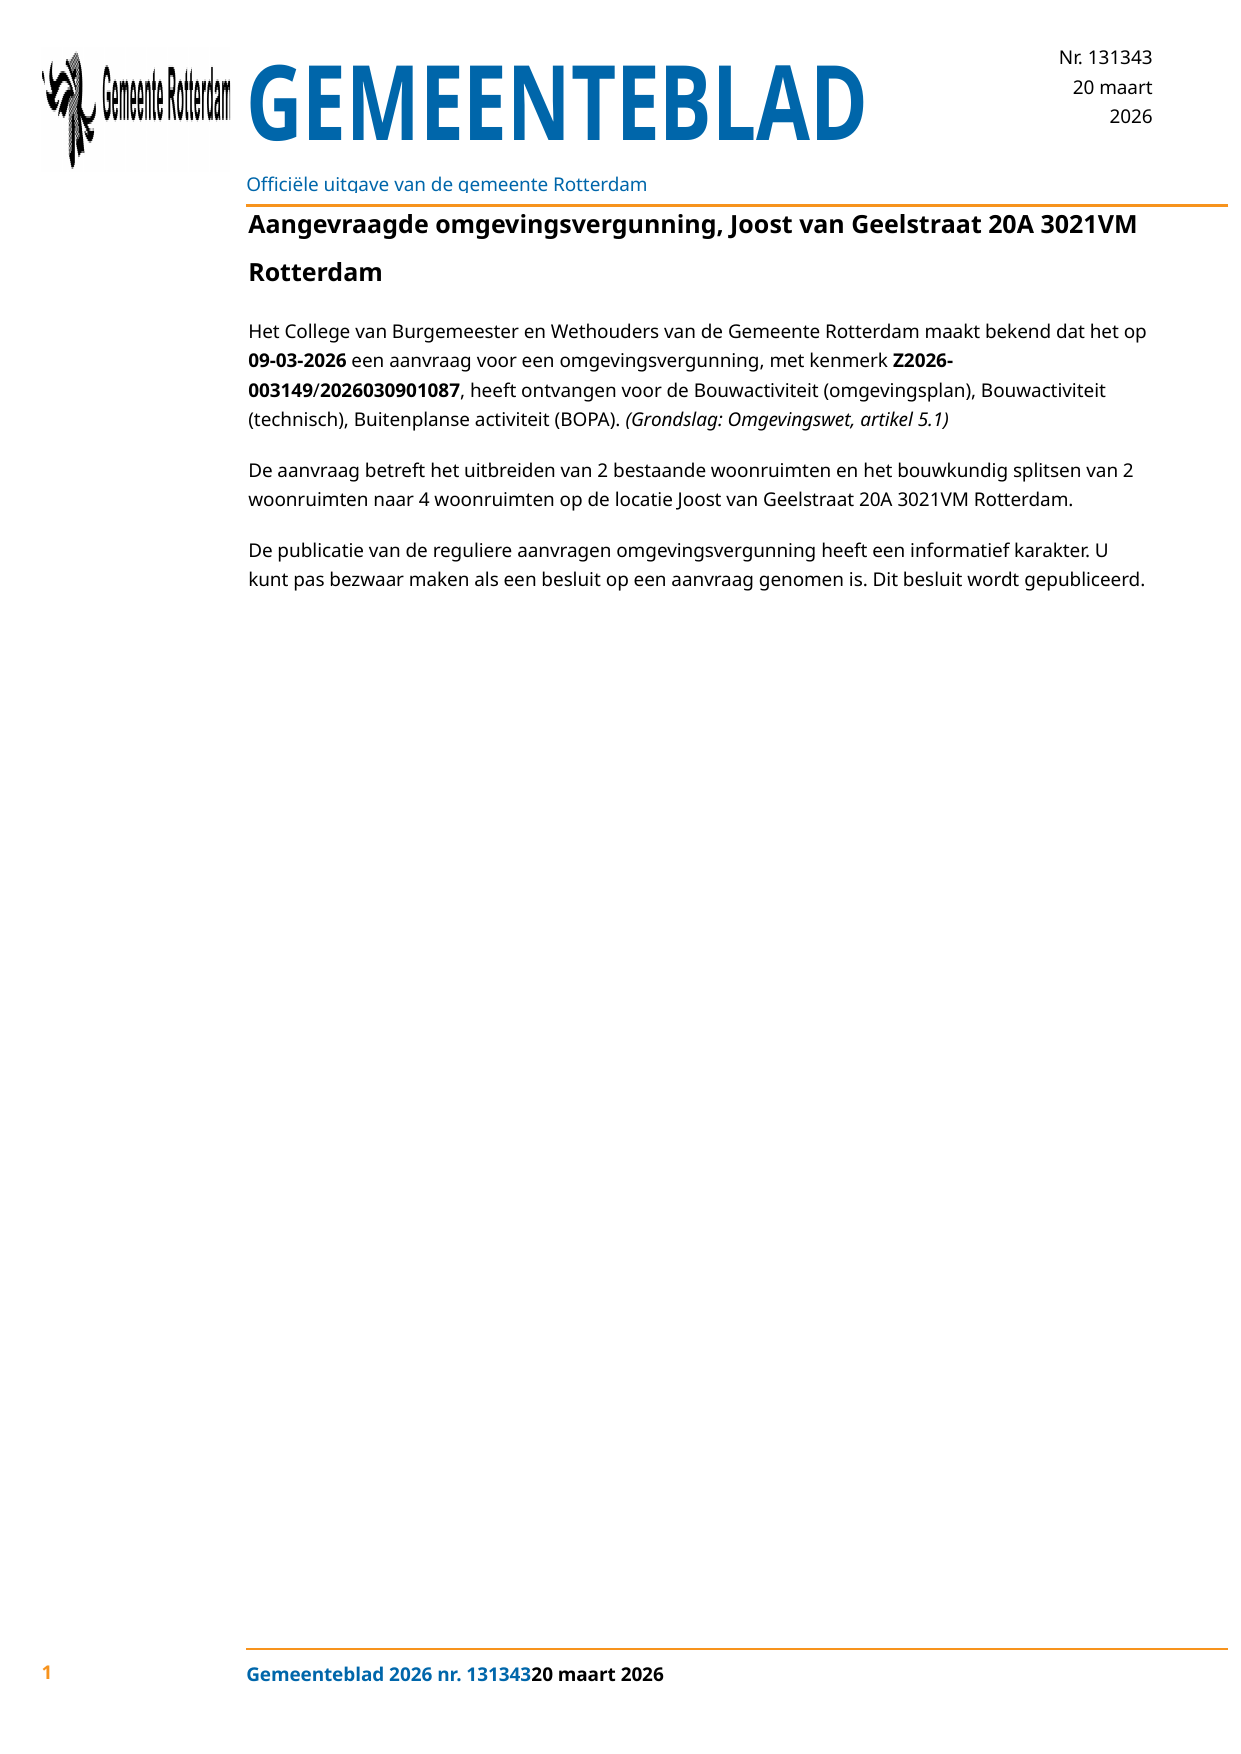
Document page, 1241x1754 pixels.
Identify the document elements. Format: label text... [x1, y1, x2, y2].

text De aanvraag betreft het uitbreiden van 2 bestaande woonruimten en het bouwkundig splitsen van 2 woonruimten naar 4 woonruimten op de locatie Joost van Geelstraat 20A 3021VM Rotterdam. [248, 457, 1152, 512]
text Aangevraagde omgevingsvergunning, Joost van Geelstraat 20A 3021VM Rotterdam [248, 207, 1152, 288]
text Het College van Burgemeester en Wethouders van de Gemeente Rotterdam maakt bekend dat het op 09-03-2026 een aanvraag voor een omgevingsvergunning, met kenmerk Z2026-003149/2026030901087, heeft ontvangen voor de Bouwactiviteit (omgevingsplan), Bouwactiviteit (technisch), Buitenplanse activiteit (BOPA). (Grondslag: Omgevingswet, artikel 5.1) [248, 318, 1152, 432]
picture [41, 47, 231, 172]
text De publicatie van de reguliere aanvragen omgevingsvergunning heeft een informatief karakter. U kunt pas bezwaar maken als een besluit op een aanvraag genomen is. Dit besluit wordt gepubliceerd. [248, 537, 1152, 592]
